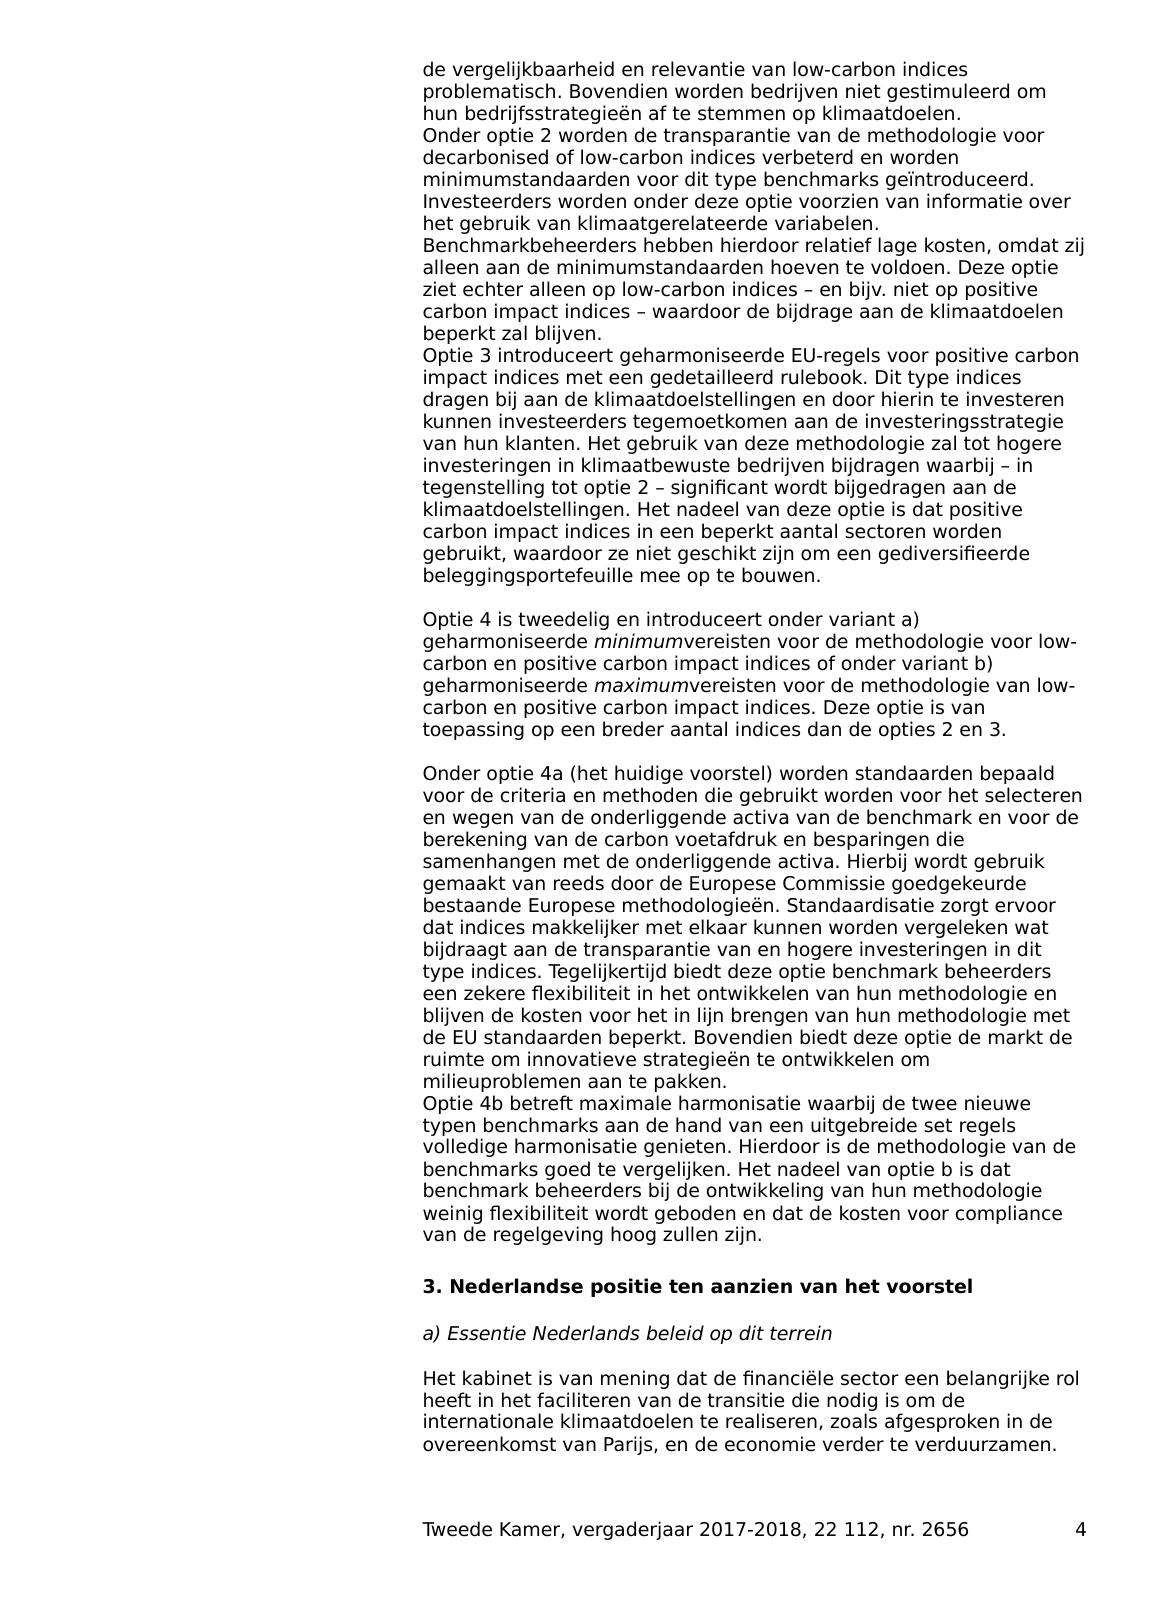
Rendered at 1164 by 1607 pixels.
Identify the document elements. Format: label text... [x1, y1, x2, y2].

text de vergelijkbaarheid en relevantie van low-carbon indices problematisch. Bovendien worden bedrijven niet gestimuleerd om hun bedrijfsstrategieën af te stemmen op klimaatdoelen. [422, 59, 1087, 125]
text Optie 4b betreft maximale harmonisatie waarbij de twee nieuwe typen benchmarks aan de hand van een uitgebreide set regels volledige harmonisatie genieten. Hierdoor is de methodologie van de benchmarks goed te vergelijken. Het nadeel van optie b is dat benchmark beheerders bij de ontwikkeling van hun methodologie weinig flexibiliteit wordt geboden en dat de kosten voor compliance van de regelgeving hoog zullen zijn. [422, 1092, 1087, 1246]
subtitle 3. Nederlandse positie ten aanzien van het voorstel [422, 1276, 1087, 1298]
text Optie 4 is tweedelig en introduceert onder variant a) geharmoniseerde minimumvereisten voor de methodologie voor low-carbon en positive carbon impact indices of onder variant b) geharmoniseerde maximumvereisten voor de methodologie van low-carbon en positive carbon impact indices. Deze optie is van toepassing op een breder aantal indices dan de opties 2 en 3. [422, 609, 1087, 741]
text Het kabinet is van mening dat de financiële sector een belangrijke rol heeft in het faciliteren van de transitie die nodig is om de internationale klimaatdoelen te realiseren, zoals afgesproken in de overeenkomst van Parijs, en de economie verder te verduurzamen. [422, 1367, 1087, 1455]
text Onder optie 4a (het huidige voorstel) worden standaarden bepaald voor de criteria en methoden die gebruikt worden voor het selecteren en wegen van de onderliggende activa van de benchmark en voor de berekening van de carbon voetafdruk en besparingen die samenhangen met de onderliggende activa. Hierbij wordt gebruik gemaakt van reeds door de Europese Commissie goedgekeurde bestaande Europese methodologieën. Standaardisatie zorgt ervoor dat indices makkelijker met elkaar kunnen worden vergeleken wat bijdraagt aan de transparantie van en hogere investeringen in dit type indices. Tegelijkertijd biedt deze optie benchmark beheerders een zekere flexibiliteit in het ontwikkelen van hun methodologie en blijven de kosten voor het in lijn brengen van hun methodologie met de EU standaarden beperkt. Bovendien biedt deze optie de markt de ruimte om innovatieve strategieën te ontwikkelen om milieuproblemen aan te pakken. [422, 763, 1087, 1092]
text Optie 3 introduceert geharmoniseerde EU-regels voor positive carbon impact indices met een gedetailleerd rulebook. Dit type indices dragen bij aan de klimaatdoelstellingen en door hierin te investeren kunnen investeerders tegemoetkomen aan de investeringsstrategie van hun klanten. Het gebruik van deze methodologie zal tot hogere investeringen in klimaatbewuste bedrijven bijdragen waarbij – in tegenstelling tot optie 2 – significant wordt bijgedragen aan de klimaatdoelstellingen. Het nadeel van deze optie is dat positive carbon impact indices in een beperkt aantal sectoren worden gebruikt, waardoor ze niet geschikt zijn om een gediversifieerde beleggingsportefeuille mee op te bouwen. [422, 345, 1087, 587]
subtitle a) Essentie Nederlands beleid op dit terrein [422, 1323, 1087, 1345]
text Onder optie 2 worden de transparantie van de methodologie voor decarbonised of low-carbon indices verbeterd en worden minimumstandaarden voor dit type benchmarks geïntroduceerd. Investeerders worden onder deze optie voorzien van informatie over het gebruik van klimaatgerelateerde variabelen. Benchmarkbeheerders hebben hierdoor relatief lage kosten, omdat zij alleen aan de minimumstandaarden hoeven te voldoen. Deze optie ziet echter alleen op low-carbon indices – en bijv. niet op positive carbon impact indices – waardoor de bijdrage aan de klimaatdoelen beperkt zal blijven. [422, 125, 1087, 345]
